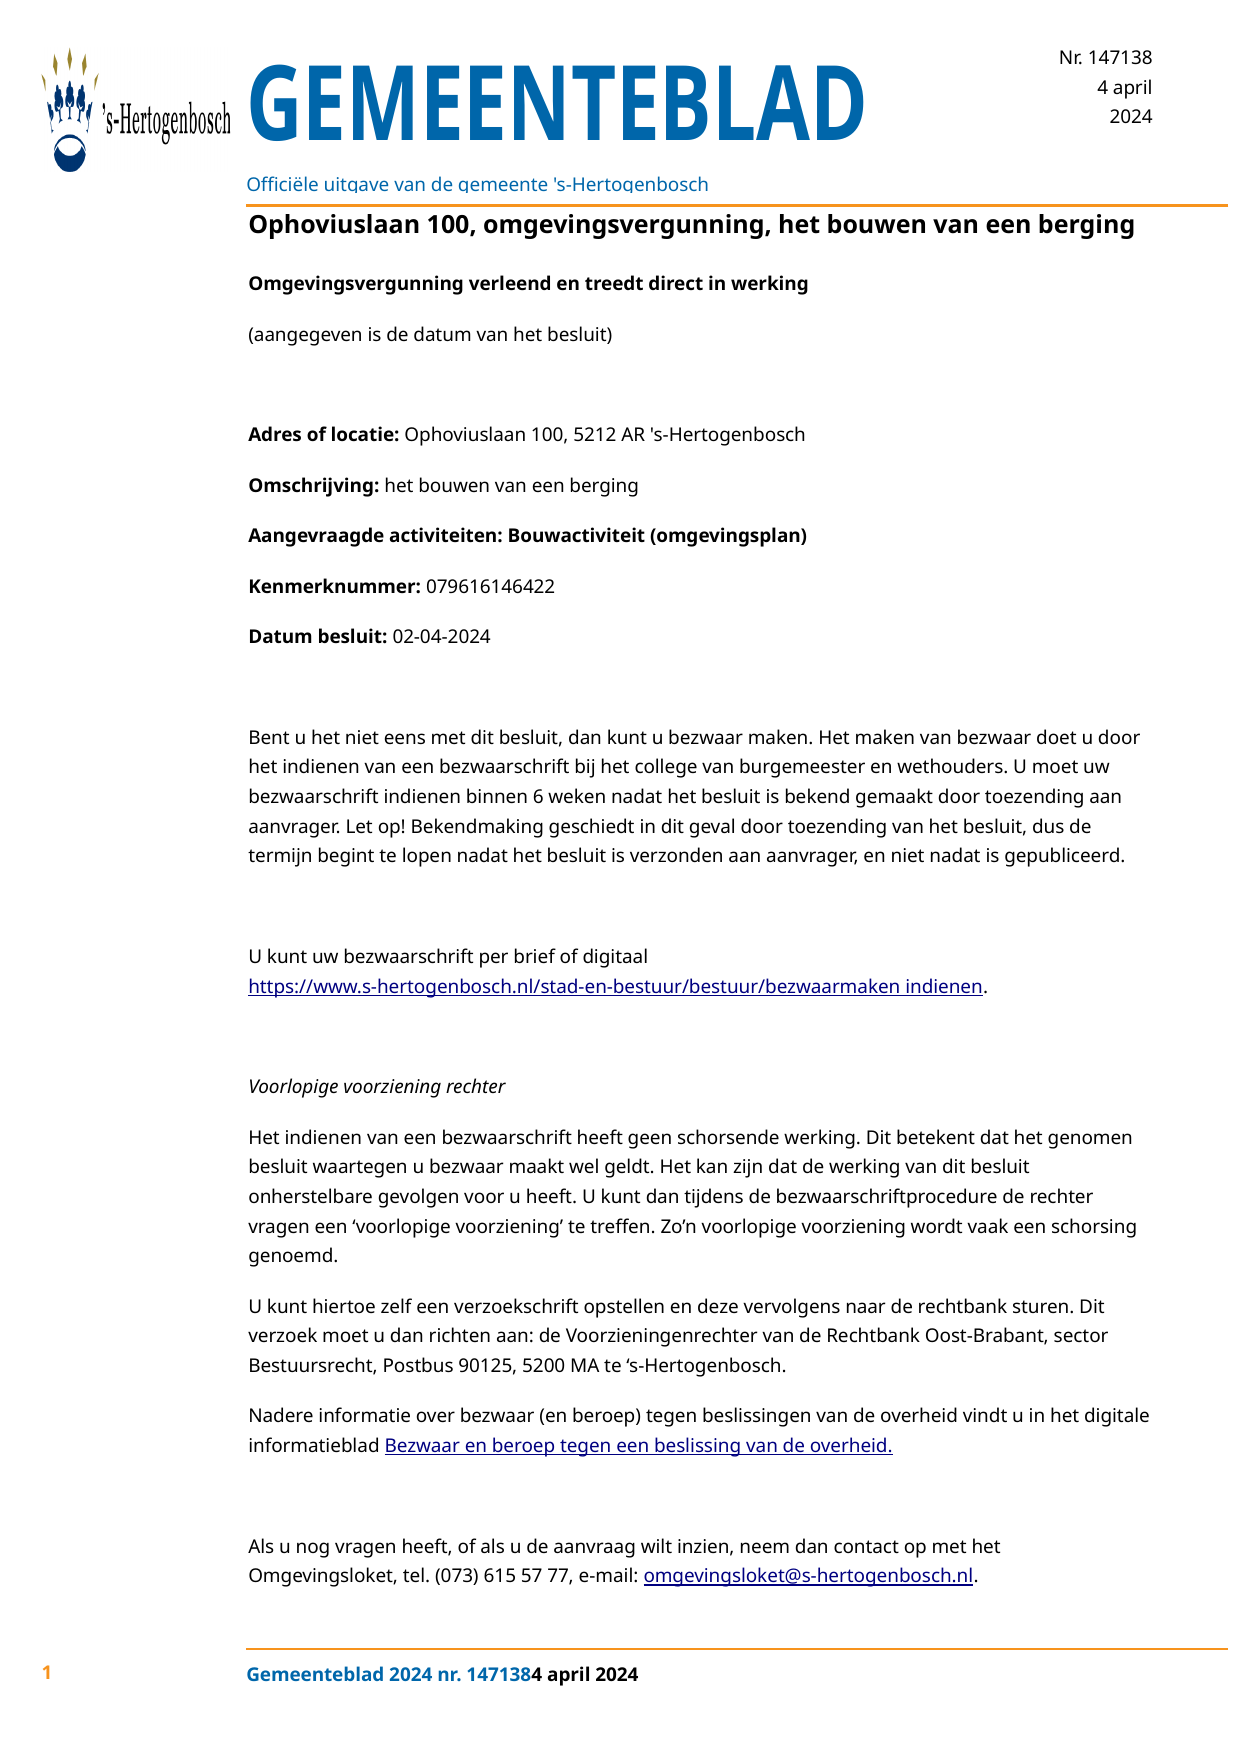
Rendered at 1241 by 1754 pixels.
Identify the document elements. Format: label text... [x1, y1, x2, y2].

text Ophoviuslaan 100, omgevingsvergunning, het bouwen van een berging [248, 207, 1152, 241]
picture [41, 47, 231, 172]
text Nadere informatie over bezwaar (en beroep) tegen beslissingen van de overheid vindt u in het digitale informatieblad Bezwaar en beroep tegen een beslissing van de overheid. [248, 1402, 1152, 1458]
text Aangevraagde activiteiten: Bouwactiviteit (omgevingsplan) [248, 522, 1152, 548]
text U kunt uw bezwaarschrift per brief of digitaal https://www.s-hertogenbosch.nl/stad-en-bestuur/bestuur/bezwaarmaken indienen. [248, 943, 1152, 998]
text Het indienen van een bezwaarschrift heeft geen schorsende werking. Dit betekent dat het genomen besluit waartegen u bezwaar maakt wel geldt. Het kan zijn dat de werking van dit besluit onherstelbare gevolgen voor u heeft. U kunt dan tijdens de bezwaarschriftprocedure de rechter vragen een ‘voorlopige voorziening’ te treffen. Zo’n voorlopige voorziening wordt vaak een schorsing genoemd. [248, 1124, 1152, 1268]
text Datum besluit: 02-04-2024 [248, 623, 1152, 649]
text Bent u het niet eens met dit besluit, dan kunt u bezwaar maken. Het maken van bezwaar doet u door het indienen van een bezwaarschrift bij het college van burgemeester en wethouders. U moet uw bezwaarschrift indienen binnen 6 weken nadat het besluit is bekend gemaakt door toezending aan aanvrager. Let op! Bekendmaking geschiedt in dit geval door toezending van het besluit, dus de termijn begint te lopen nadat het besluit is verzonden aan aanvrager, en niet nadat is gepubliceerd. [248, 724, 1152, 868]
text Omschrijving: het bouwen van een berging [248, 472, 1152, 498]
text Adres of locatie: Ophoviuslaan 100, 5212 AR 's-Hertogenbosch [248, 422, 1152, 447]
text Voorlopige voorziening rechter [248, 1074, 1152, 1099]
text Als u nog vragen heeft, of als u de aanvraag wilt inzien, neem dan contact op met het Omgevingsloket, tel. (073) 615 57 77, e-mail: omgevingsloket@s-hertogenbosch.nl. [248, 1533, 1152, 1588]
text (aangegeven is de datum van het besluit) [248, 321, 1152, 346]
text U kunt hiertoe zelf een verzoekschrift opstellen en deze vervolgens naar de rechtbank sturen. Dit verzoek moet u dan richten aan: de Voorzieningenrechter van de Rechtbank Oost-Brabant, sector Bestuursrecht, Postbus 90125, 5200 MA te ‘s-Hertogenbosch. [248, 1293, 1152, 1378]
text Omgevingsvergunning verleend en treedt direct in werking [248, 270, 1152, 296]
text Kenmerknummer: 079616146422 [248, 573, 1152, 598]
